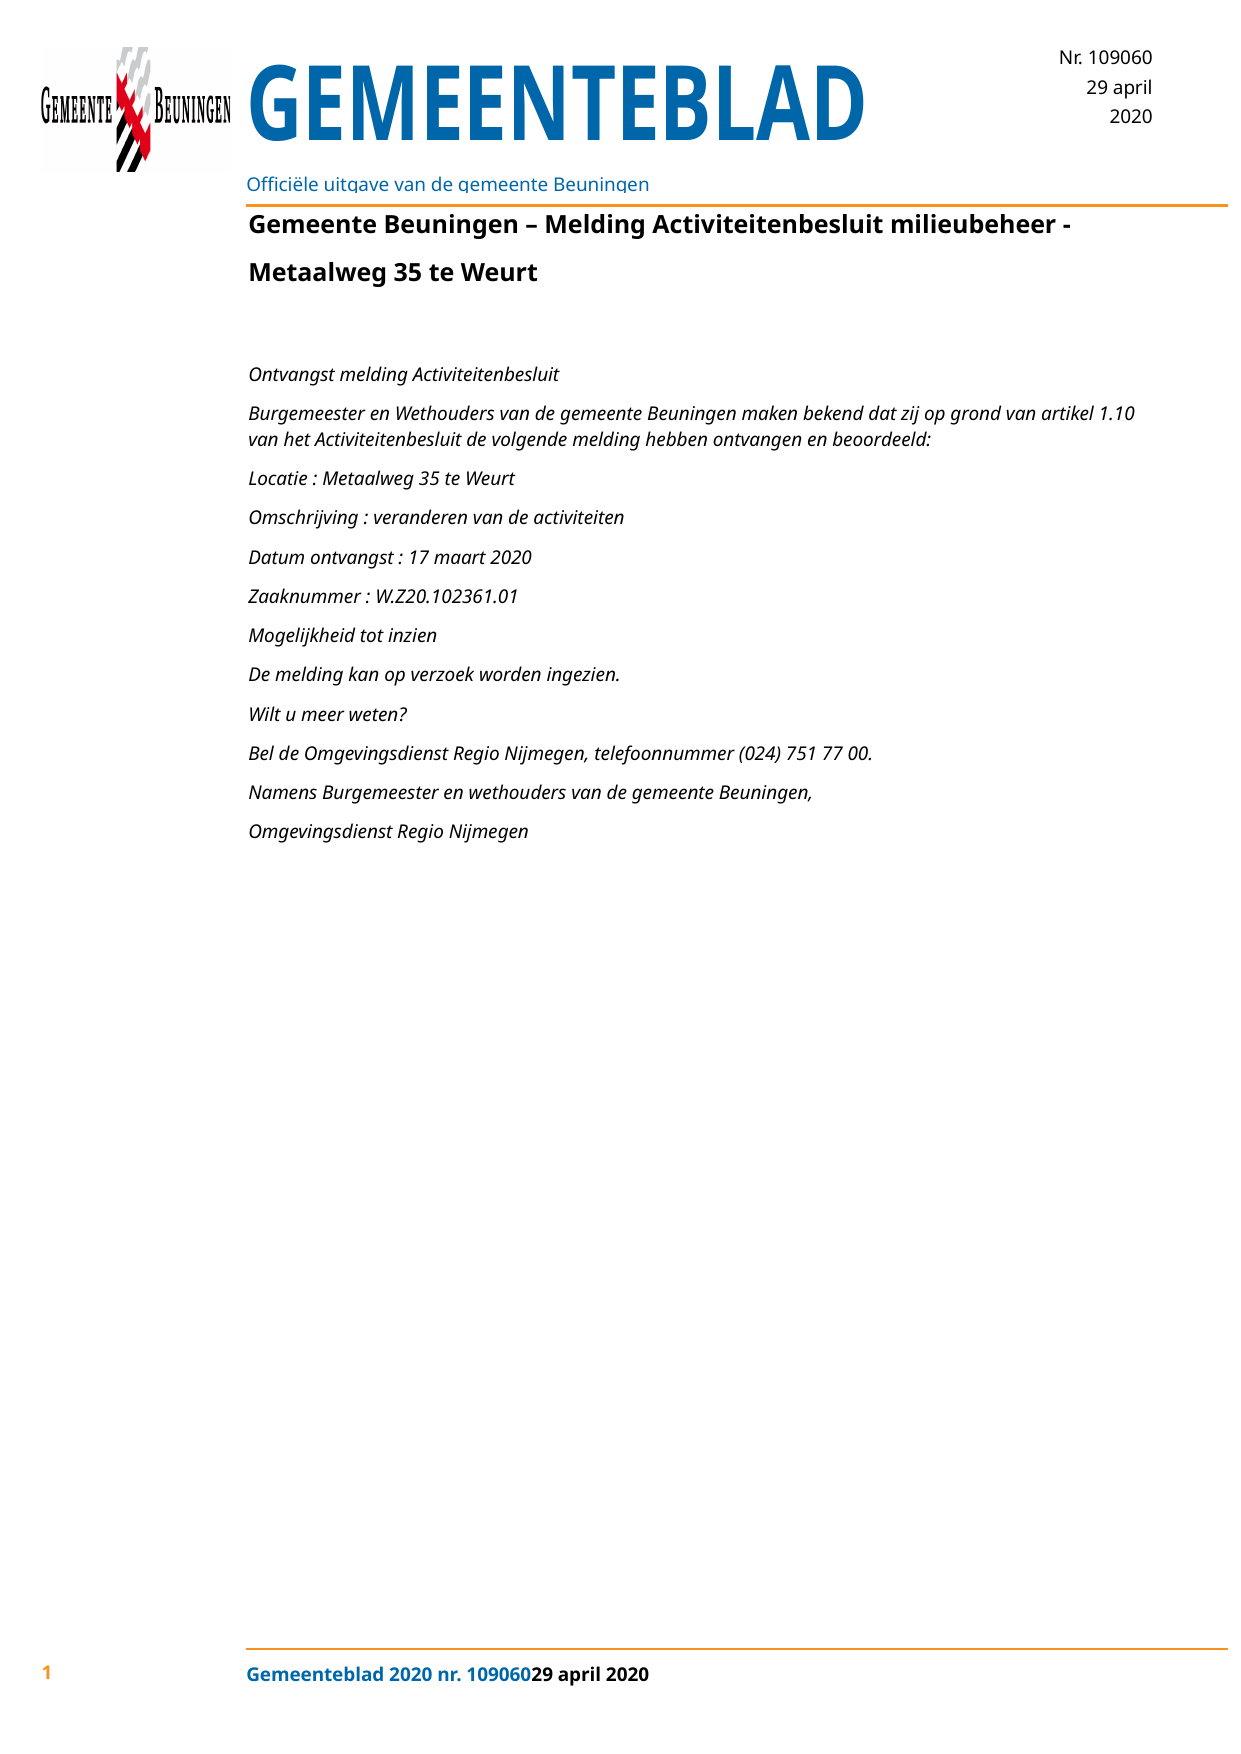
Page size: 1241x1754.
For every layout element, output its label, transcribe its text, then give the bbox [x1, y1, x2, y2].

text Burgemeester en Wethouders van de gemeente Beuningen maken bekend dat zij op grond van artikel 1.10 van het Activiteitenbesluit de volgende melding hebben ontvangen en beoordeeld: [248, 400, 1152, 452]
text Namens Burgemeester en wethouders van de gemeente Beuningen, [248, 779, 1152, 805]
text Omschrijving : veranderen van de activiteiten [248, 504, 1152, 530]
text Gemeente Beuningen – Melding Activiteitenbesluit milieubeheer - Metaalweg 35 te Weurt [248, 207, 1152, 288]
text Ontvangst melding Activiteitenbesluit [248, 361, 1152, 387]
picture [41, 47, 231, 172]
text Datum ontvangst : 17 maart 2020 [248, 544, 1152, 569]
text Mogelijkheid tot inzien [248, 622, 1152, 648]
text Locatie : Metaalweg 35 te Weurt [248, 465, 1152, 491]
text De melding kan op verzoek worden ingezien. [248, 662, 1152, 687]
text Zaaknummer : W.Z20.102361.01 [248, 583, 1152, 609]
text Bel de Omgevingsdienst Regio Nijmegen, telefoonnummer (024) 751 77 00. [248, 740, 1152, 766]
text Omgevingsdienst Regio Nijmegen [248, 819, 1152, 844]
text Wilt u meer weten? [248, 701, 1152, 727]
